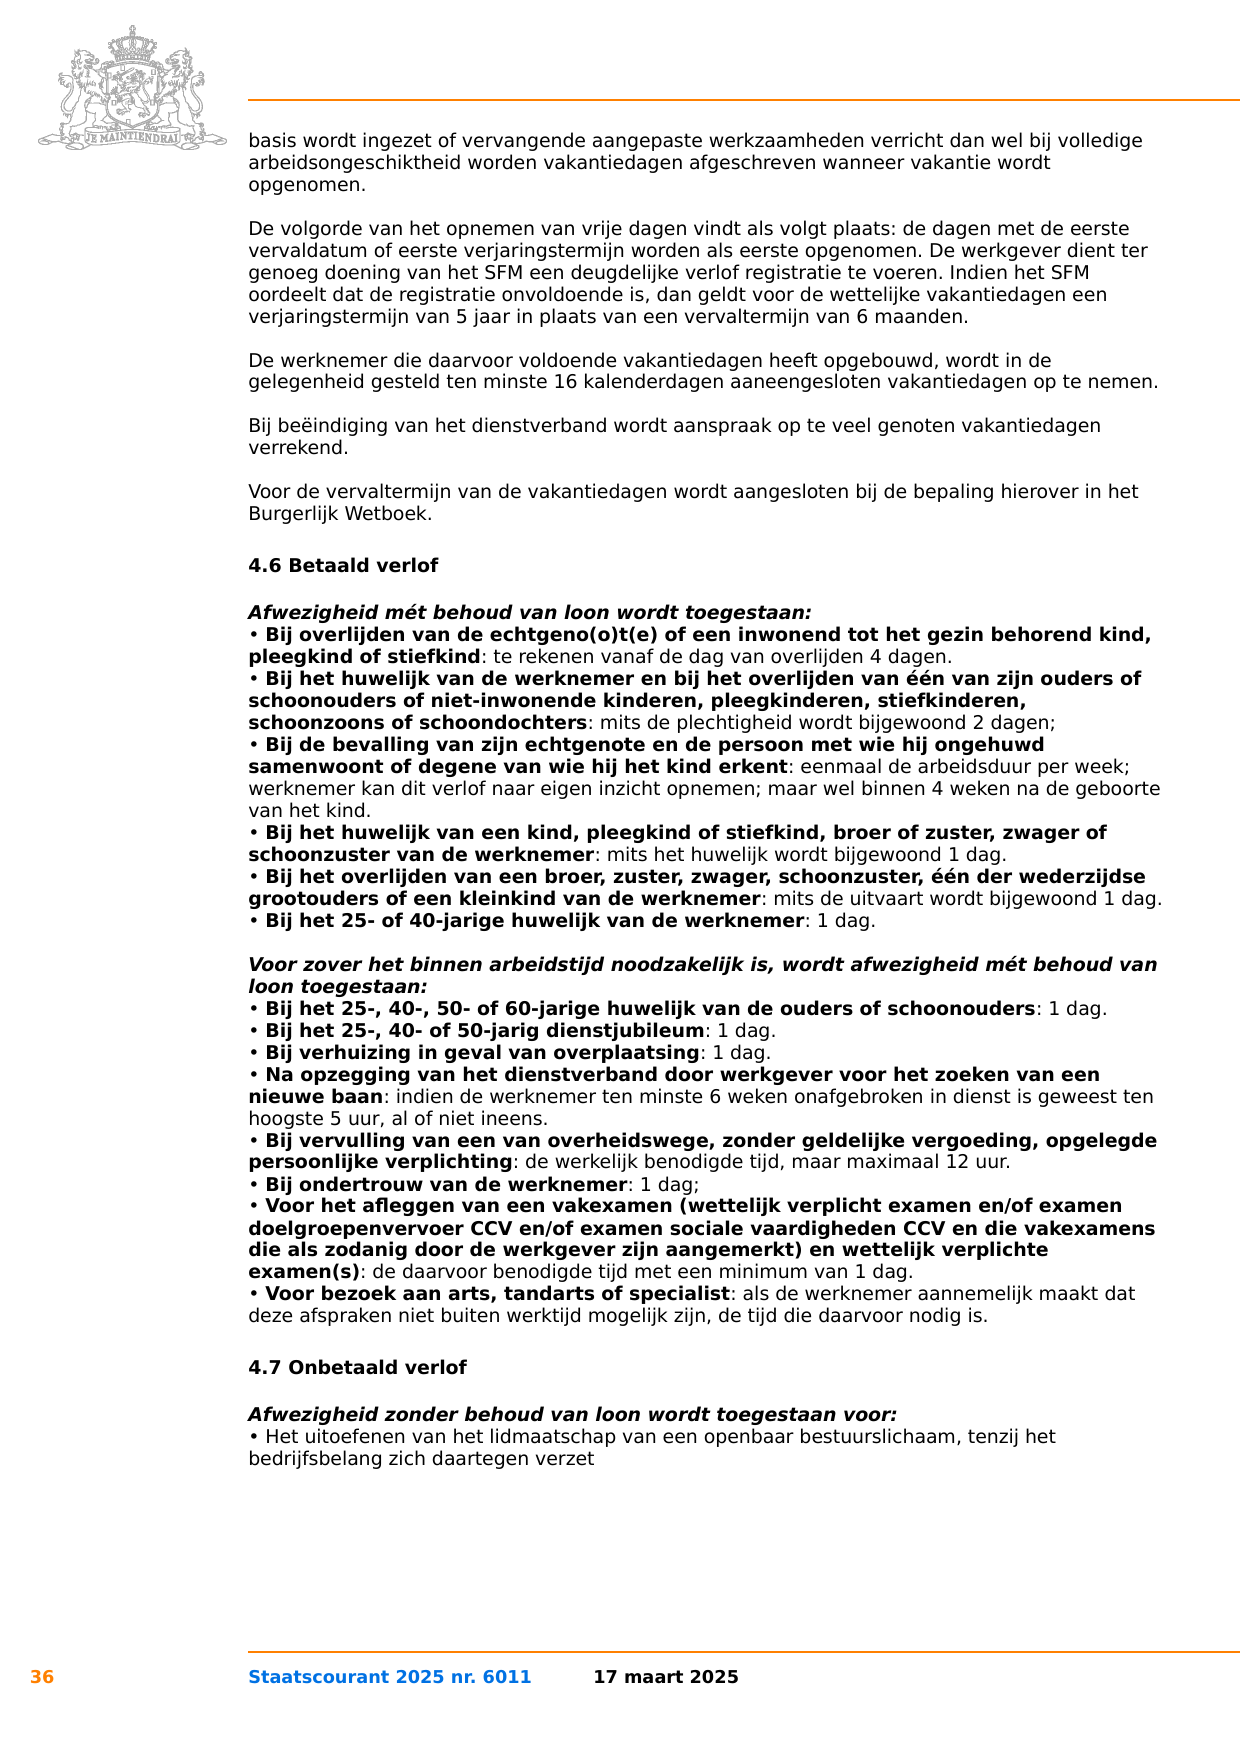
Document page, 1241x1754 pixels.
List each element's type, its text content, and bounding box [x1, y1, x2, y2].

picture [38, 25, 227, 150]
text • Bij verhuizing in geval van overplaatsing: 1 dag. [248, 1042, 1163, 1063]
text • Voor bezoek aan arts, tandarts of specialist: als de werknemer aannemelijk maakt dat deze afspraken niet buiten werktijd mogelijk zijn, de tijd die daarvoor nodig is. [248, 1283, 1163, 1327]
text Voor zover het binnen arbeidstijd noodzakelijk is, wordt afwezigheid mét behoud van loon toegestaan: [248, 954, 1163, 998]
text Voor de vervaltermijn van de vakantiedagen wordt aangesloten bij de bepaling hierover in het Burgerlijk Wetboek. [248, 481, 1163, 525]
text • Voor het afleggen van een vakexamen (wettelijk verplicht examen en/of examen doelgroepenvervoer CCV en/of examen sociale vaardigheden CCV en die vakexamens die als zodanig door de werkgever zijn aangemerkt) en wettelijk verplichte examen(s): de daarvoor benodigde tijd met een minimum van 1 dag. [248, 1195, 1163, 1283]
text • Bij het 25- of 40-jarige huwelijk van de werknemer: 1 dag. [248, 910, 1163, 932]
text basis wordt ingezet of vervangende aangepaste werkzaamheden verricht dan wel bij volledige arbeidsongeschiktheid worden vakantiedagen afgeschreven wanneer vakantie wordt opgenomen. [248, 130, 1163, 196]
text De volgorde van het opnemen van vrije dagen vindt als volgt plaats: de dagen met de eerste vervaldatum of eerste verjaringstermijn worden als eerste opgenomen. De werkgever dient ter genoeg doening van het SFM een deugdelijke verlof registratie te voeren. Indien het SFM oordeelt dat de registratie onvoldoende is, dan geldt voor de wettelijke vakantiedagen een verjaringstermijn van 5 jaar in plaats van een vervaltermijn van 6 maanden. [248, 218, 1163, 328]
subtitle 4.6 Betaald verlof [248, 555, 1163, 577]
text • Bij vervulling van een van overheidswege, zonder geldelijke vergoeding, opgelegde persoonlijke verplichting: de werkelijk benodigde tijd, maar maximaal 12 uur. [248, 1129, 1163, 1173]
text Afwezigheid zonder behoud van loon wordt toegestaan voor: [248, 1404, 1163, 1426]
text De werknemer die daarvoor voldoende vakantiedagen heeft opgebouwd, wordt in de gelegenheid gesteld ten minste 16 kalenderdagen aaneengesloten vakantiedagen op te nemen. [248, 349, 1163, 393]
text • Bij het 25-, 40- of 50-jarig dienstjubileum: 1 dag. [248, 1019, 1163, 1042]
text Afwezigheid mét behoud van loon wordt toegestaan: [248, 602, 1163, 624]
text • Bij het overlijden van een broer, zuster, zwager, schoonzuster, één der wederzijdse grootouders of een kleinkind van de werknemer: mits de uitvaart wordt bijgewoond 1 dag. [248, 866, 1163, 910]
text • Bij het 25-, 40-, 50- of 60-jarige huwelijk van de ouders of schoonouders: 1 dag. [248, 998, 1163, 1019]
subtitle 4.7 Onbetaald verlof [248, 1357, 1163, 1379]
text Bij beëindiging van het dienstverband wordt aanspraak op te veel genoten vakantiedagen verrekend. [248, 415, 1163, 459]
text • Bij de bevalling van zijn echtgenote en de persoon met wie hij ongehuwd samenwoont of degene van wie hij het kind erkent: eenmaal de arbeidsduur per week; werknemer kan dit verlof naar eigen inzicht opnemen; maar wel binnen 4 weken na de geboorte van het kind. [248, 734, 1163, 822]
text • Na opzegging van het dienstverband door werkgever voor het zoeken van een nieuwe baan: indien de werknemer ten minste 6 weken onafgebroken in dienst is geweest ten hoogste 5 uur, al of niet ineens. [248, 1063, 1163, 1129]
text • Bij overlijden van de echtgeno(o)t(e) of een inwonend tot het gezin behorend kind, pleegkind of stiefkind: te rekenen vanaf de dag van overlijden 4 dagen. [248, 624, 1163, 668]
text • Het uitoefenen van het lidmaatschap van een openbaar bestuurslichaam, tenzij het bedrijfsbelang zich daartegen verzet [248, 1426, 1163, 1470]
text • Bij het huwelijk van de werknemer en bij het overlijden van één van zijn ouders of schoonouders of niet-inwonende kinderen, pleegkinderen, stiefkinderen, schoonzoons of schoondochters: mits de plechtigheid wordt bijgewoond 2 dagen; [248, 668, 1163, 734]
text • Bij het huwelijk van een kind, pleegkind of stiefkind, broer of zuster, zwager of schoonzuster van de werknemer: mits het huwelijk wordt bijgewoond 1 dag. [248, 822, 1163, 866]
text • Bij ondertrouw van de werknemer: 1 dag; [248, 1173, 1163, 1195]
